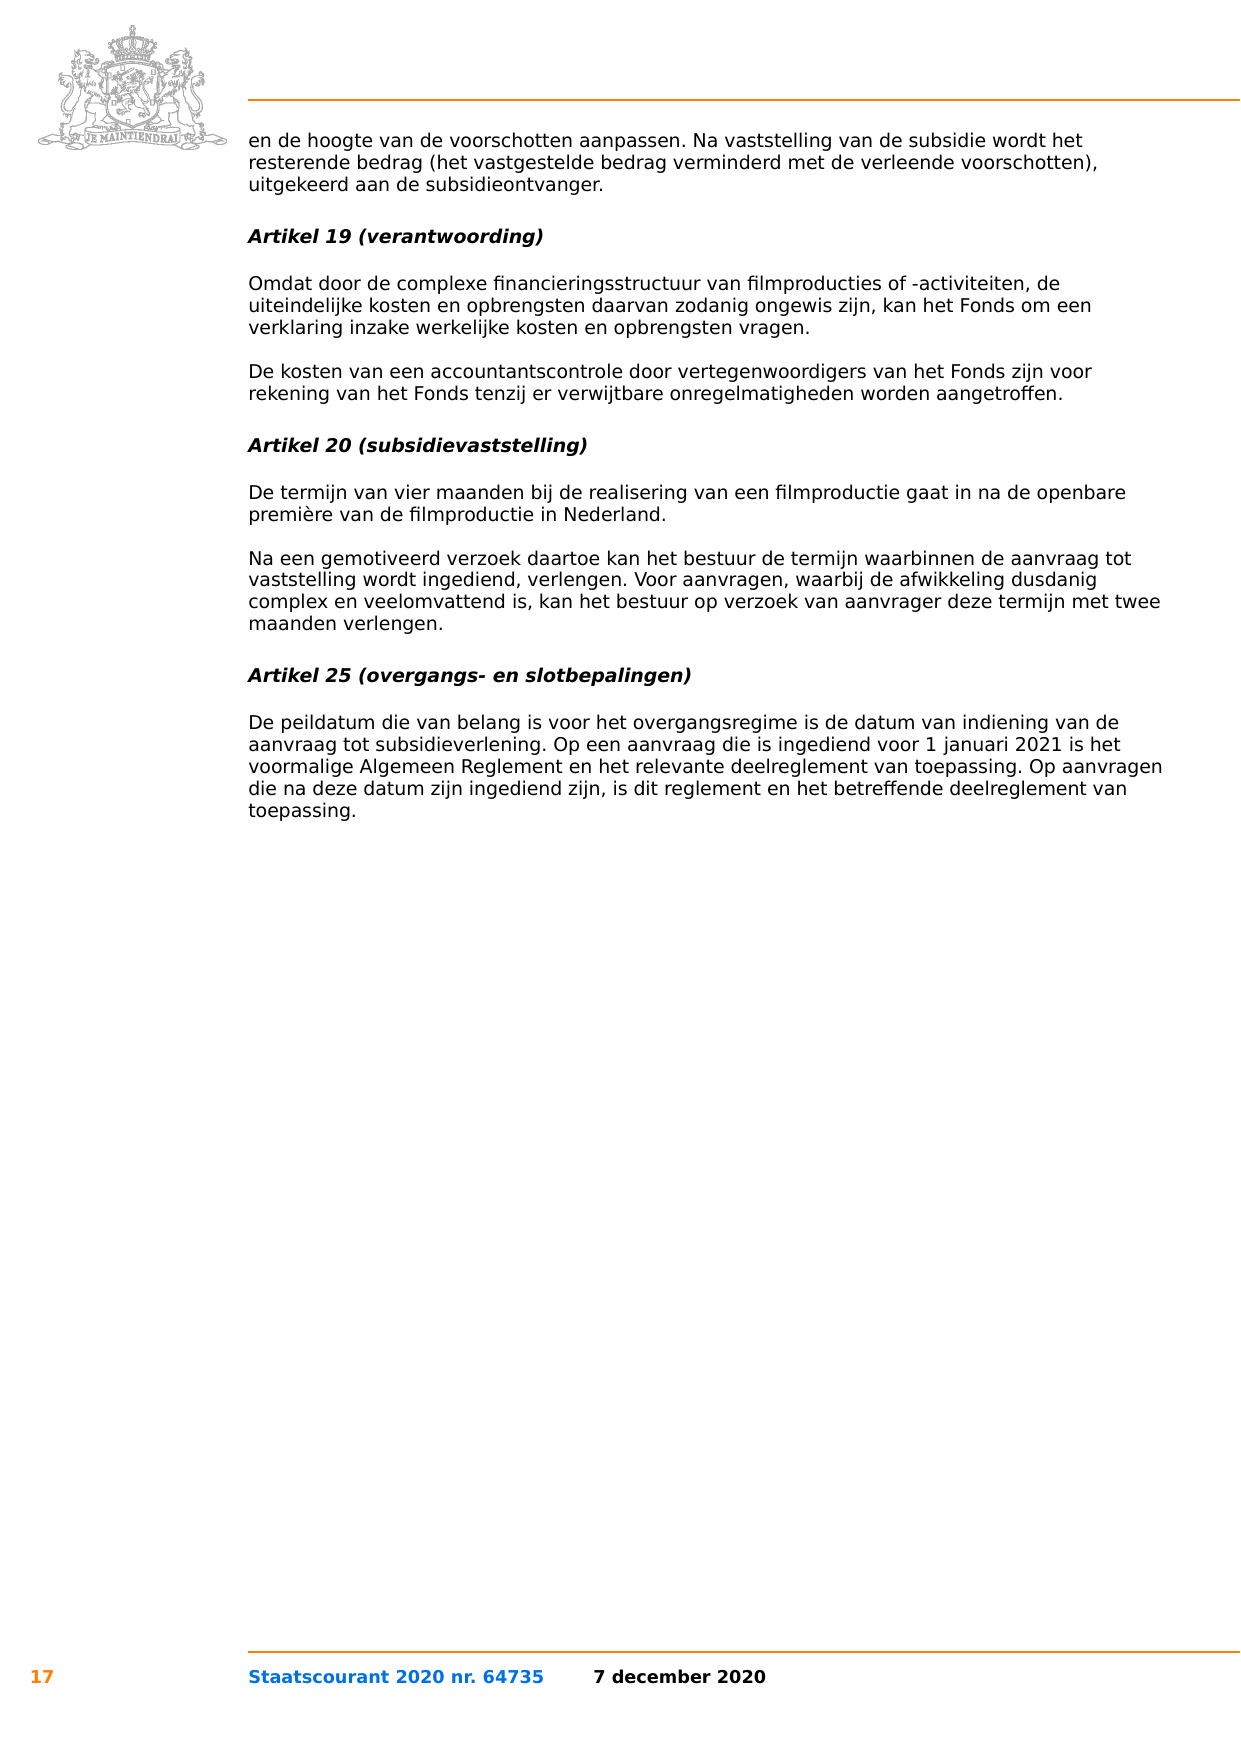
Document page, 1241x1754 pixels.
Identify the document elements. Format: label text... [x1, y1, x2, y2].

text De peildatum die van belang is voor het overgangsregime is de datum van indiening van de aanvraag tot subsidieverlening. Op een aanvraag die is ingediend voor 1 januari 2021 is het voormalige Algemeen Reglement en het relevante deelreglement van toepassing. Op aanvragen die na deze datum zijn ingediend zijn, is dit reglement en het betreffende deelreglement van toepassing. [248, 712, 1163, 822]
text De kosten van een accountantscontrole door vertegenwoordigers van het Fonds zijn voor rekening van het Fonds tenzij er verwijtbare onregelmatigheden worden aangetroffen. [248, 361, 1163, 404]
text Omdat door de complexe financieringsstructuur van filmproducties of -activiteiten, de uiteindelijke kosten en opbrengsten daarvan zodanig ongewis zijn, kan het Fonds om een verklaring inzake werkelijke kosten en opbrengsten vragen. [248, 273, 1163, 339]
subtitle Artikel 20 (subsidievaststelling) [248, 434, 1163, 457]
text Na een gemotiveerd verzoek daartoe kan het bestuur de termijn waarbinnen de aanvraag tot vaststelling wordt ingediend, verlengen. Voor aanvragen, waarbij de afwikkeling dusdanig complex en veelomvattend is, kan het bestuur op verzoek van aanvrager deze termijn met twee maanden verlengen. [248, 547, 1163, 635]
picture [38, 25, 227, 150]
subtitle Artikel 19 (verantwoording) [248, 226, 1163, 248]
subtitle Artikel 25 (overgangs- en slotbepalingen) [248, 665, 1163, 687]
text en de hoogte van de voorschotten aanpassen. Na vaststelling van de subsidie wordt het resterende bedrag (het vastgestelde bedrag verminderd met de verleende voorschotten), uitgekeerd aan de subsidieontvanger. [248, 130, 1163, 196]
text De termijn van vier maanden bij de realisering van een filmproductie gaat in na de openbare première van de filmproductie in Nederland. [248, 482, 1163, 526]
